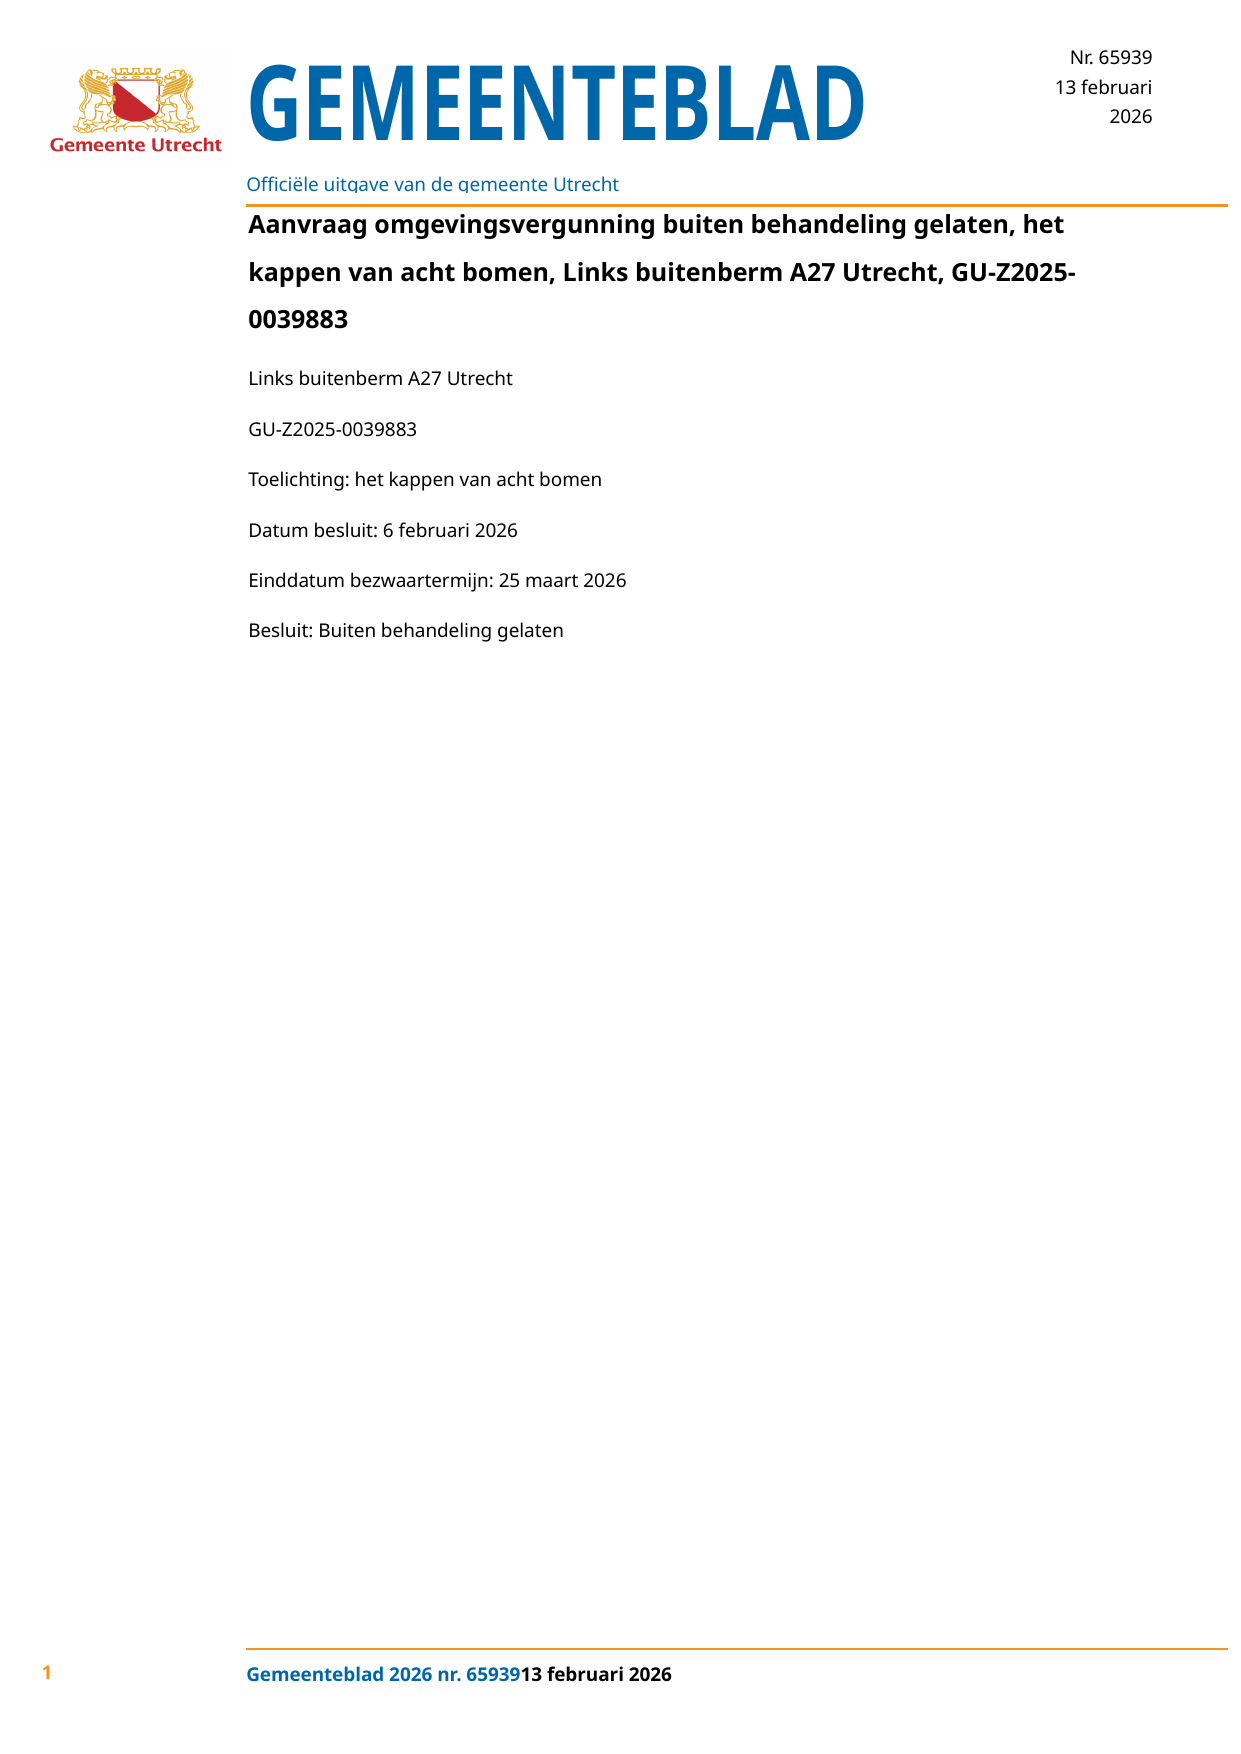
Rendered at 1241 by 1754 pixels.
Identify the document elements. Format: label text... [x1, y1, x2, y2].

text Besluit: Buiten behandeling gelaten [248, 618, 1152, 643]
text Links buitenberm A27 Utrecht [248, 366, 1152, 391]
text Aanvraag omgevingsvergunning buiten behandeling gelaten, het kappen van acht bomen, Links buitenberm A27 Utrecht, GU-Z2025-0039883 [248, 207, 1152, 336]
text Einddatum bezwaartermijn: 25 maart 2026 [248, 567, 1152, 593]
text Toelichting: het kappen van acht bomen [248, 466, 1152, 492]
picture [41, 47, 231, 172]
text GU-Z2025-0039883 [248, 416, 1152, 442]
text Datum besluit: 6 februari 2026 [248, 517, 1152, 542]
